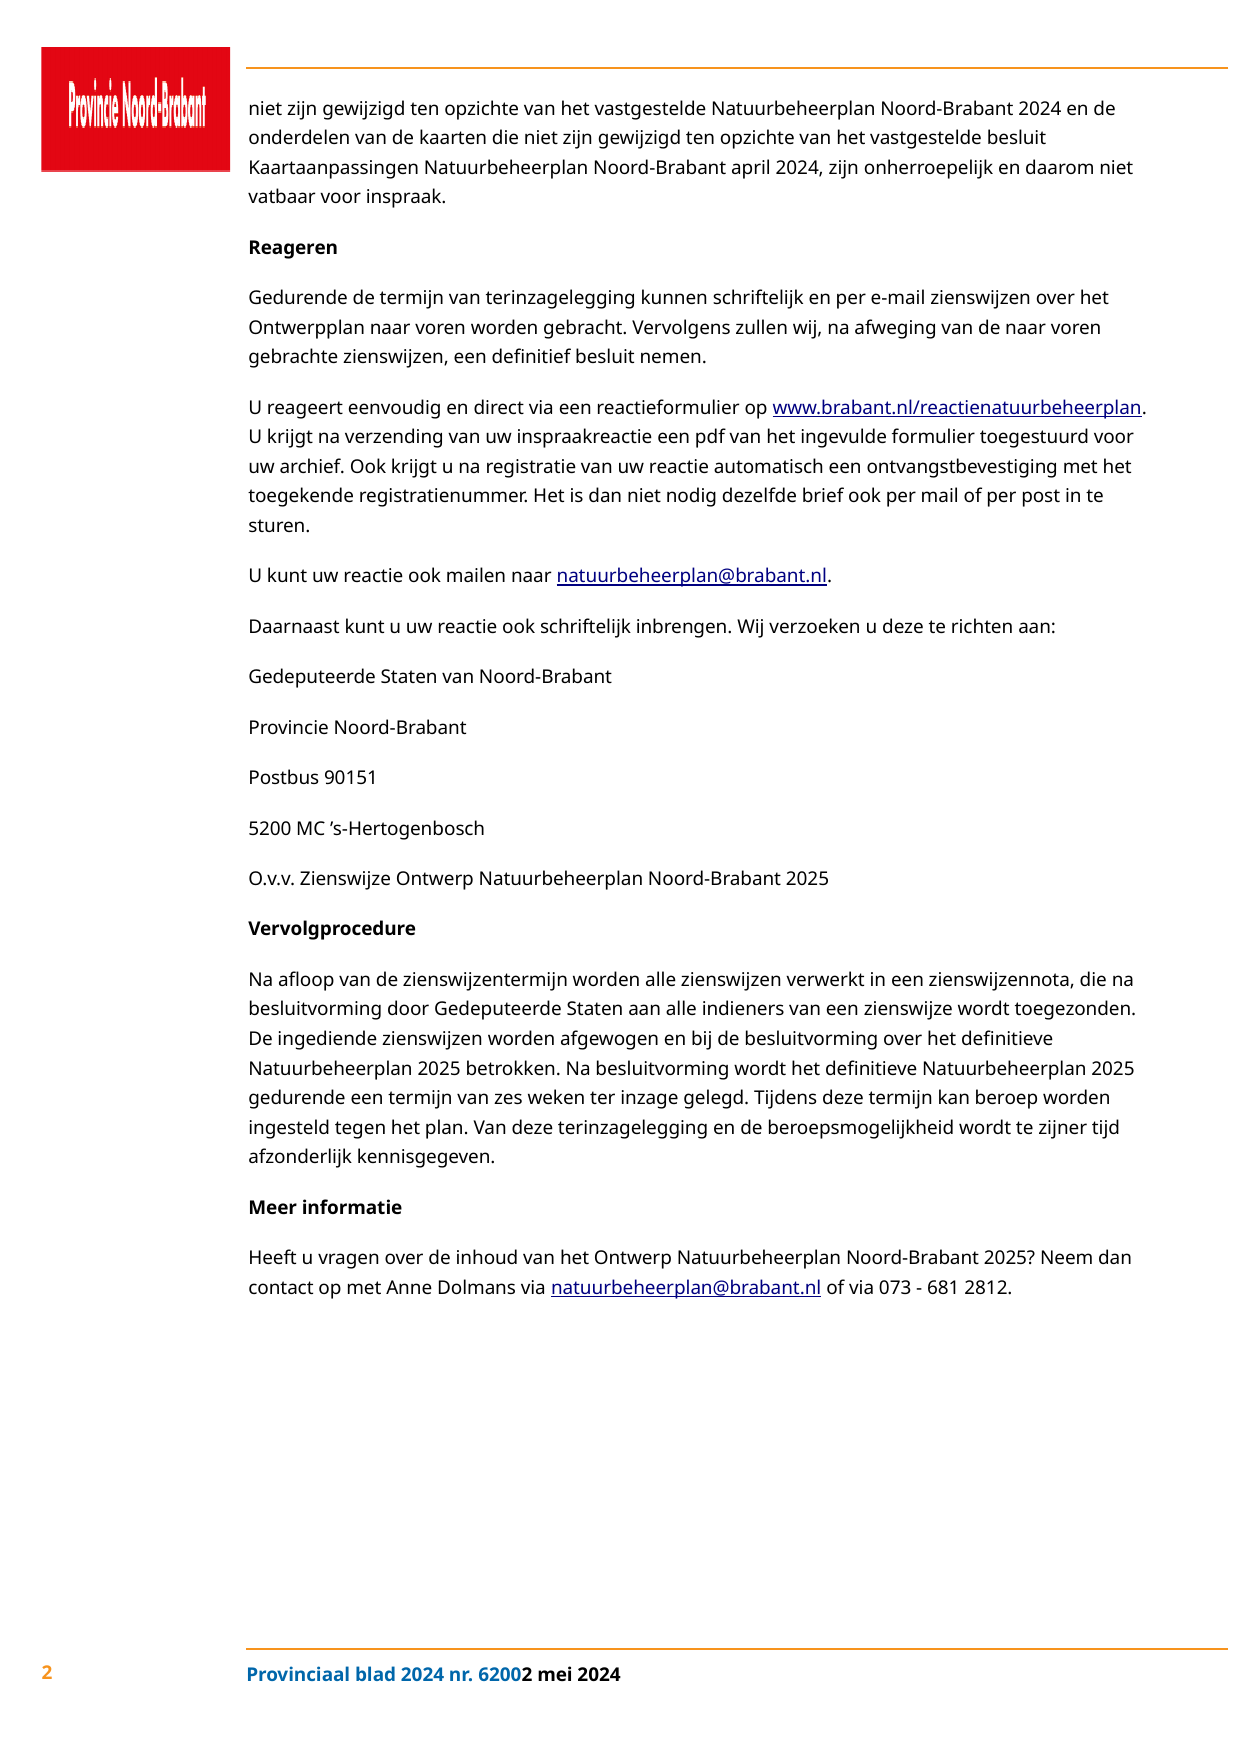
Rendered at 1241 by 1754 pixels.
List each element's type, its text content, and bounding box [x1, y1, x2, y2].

text Gedeputeerde Staten van Noord-Brabant [248, 663, 1152, 689]
text O.v.v. Zienswijze Ontwerp Natuurbeheerplan Noord-Brabant 2025 [248, 865, 1152, 891]
text Postbus 90151 [248, 764, 1152, 790]
text Daarnaast kunt u uw reactie ook schriftelijk inbrengen. Wij verzoeken u deze te richten aan: [248, 613, 1152, 639]
text 5200 MC ’s-Hertogenbosch [248, 815, 1152, 841]
text U reageert eenvoudig en direct via een reactieformulier op www.brabant.nl/reactienatuurbeheerplan. U krijgt na verzending van uw inspraakreactie een pdf van het ingevulde formulier toegestuurd voor uw archief. Ook krijgt u na registratie van uw reactie automatisch een ontvangstbevestiging met het toegekende registratienummer. Het is dan niet nodig dezelfde brief ook per mail of per post in te sturen. [248, 394, 1152, 538]
text niet zijn gewijzigd ten opzichte van het vastgestelde Natuurbeheerplan Noord-Brabant 2024 en de onderdelen van de kaarten die niet zijn gewijzigd ten opzichte van het vastgestelde besluit Kaartaanpassingen Natuurbeheerplan Noord-Brabant april 2024, zijn onherroepelijk en daarom niet vatbaar voor inspraak. [248, 95, 1152, 209]
text Reageren [248, 234, 1152, 260]
picture [41, 47, 231, 172]
text Heeft u vragen over de inhoud van het Ontwerp Natuurbeheerplan Noord-Brabant 2025? Neem dan contact op met Anne Dolmans via natuurbeheerplan@brabant.nl of via 073 - 681 2812. [248, 1244, 1152, 1300]
text Gedurende de termijn van terinzagelegging kunnen schriftelijk en per e-mail zienswijzen over het Ontwerpplan naar voren worden gebracht. Vervolgens zullen wij, na afweging van de naar voren gebrachte zienswijzen, een definitief besluit nemen. [248, 284, 1152, 369]
text Vervolgprocedure [248, 916, 1152, 941]
text Provincie Noord-Brabant [248, 714, 1152, 740]
text Na afloop van de zienswijzentermijn worden alle zienswijzen verwerkt in een zienswijzennota, die na besluitvorming door Gedeputeerde Staten aan alle indieners van een zienswijze wordt toegezonden. De ingediende zienswijzen worden afgewogen en bij de besluitvorming over het definitieve Natuurbeheerplan 2025 betrokken. Na besluitvorming wordt het definitieve Natuurbeheerplan 2025 gedurende een termijn van zes weken ter inzage gelegd. Tijdens deze termijn kan beroep worden ingesteld tegen het plan. Van deze terinzagelegging en de beroepsmogelijkheid wordt te zijner tijd afzonderlijk kennisgegeven. [248, 966, 1152, 1169]
text U kunt uw reactie ook mailen naar natuurbeheerplan@brabant.nl. [248, 563, 1152, 588]
text Meer informatie [248, 1194, 1152, 1220]
